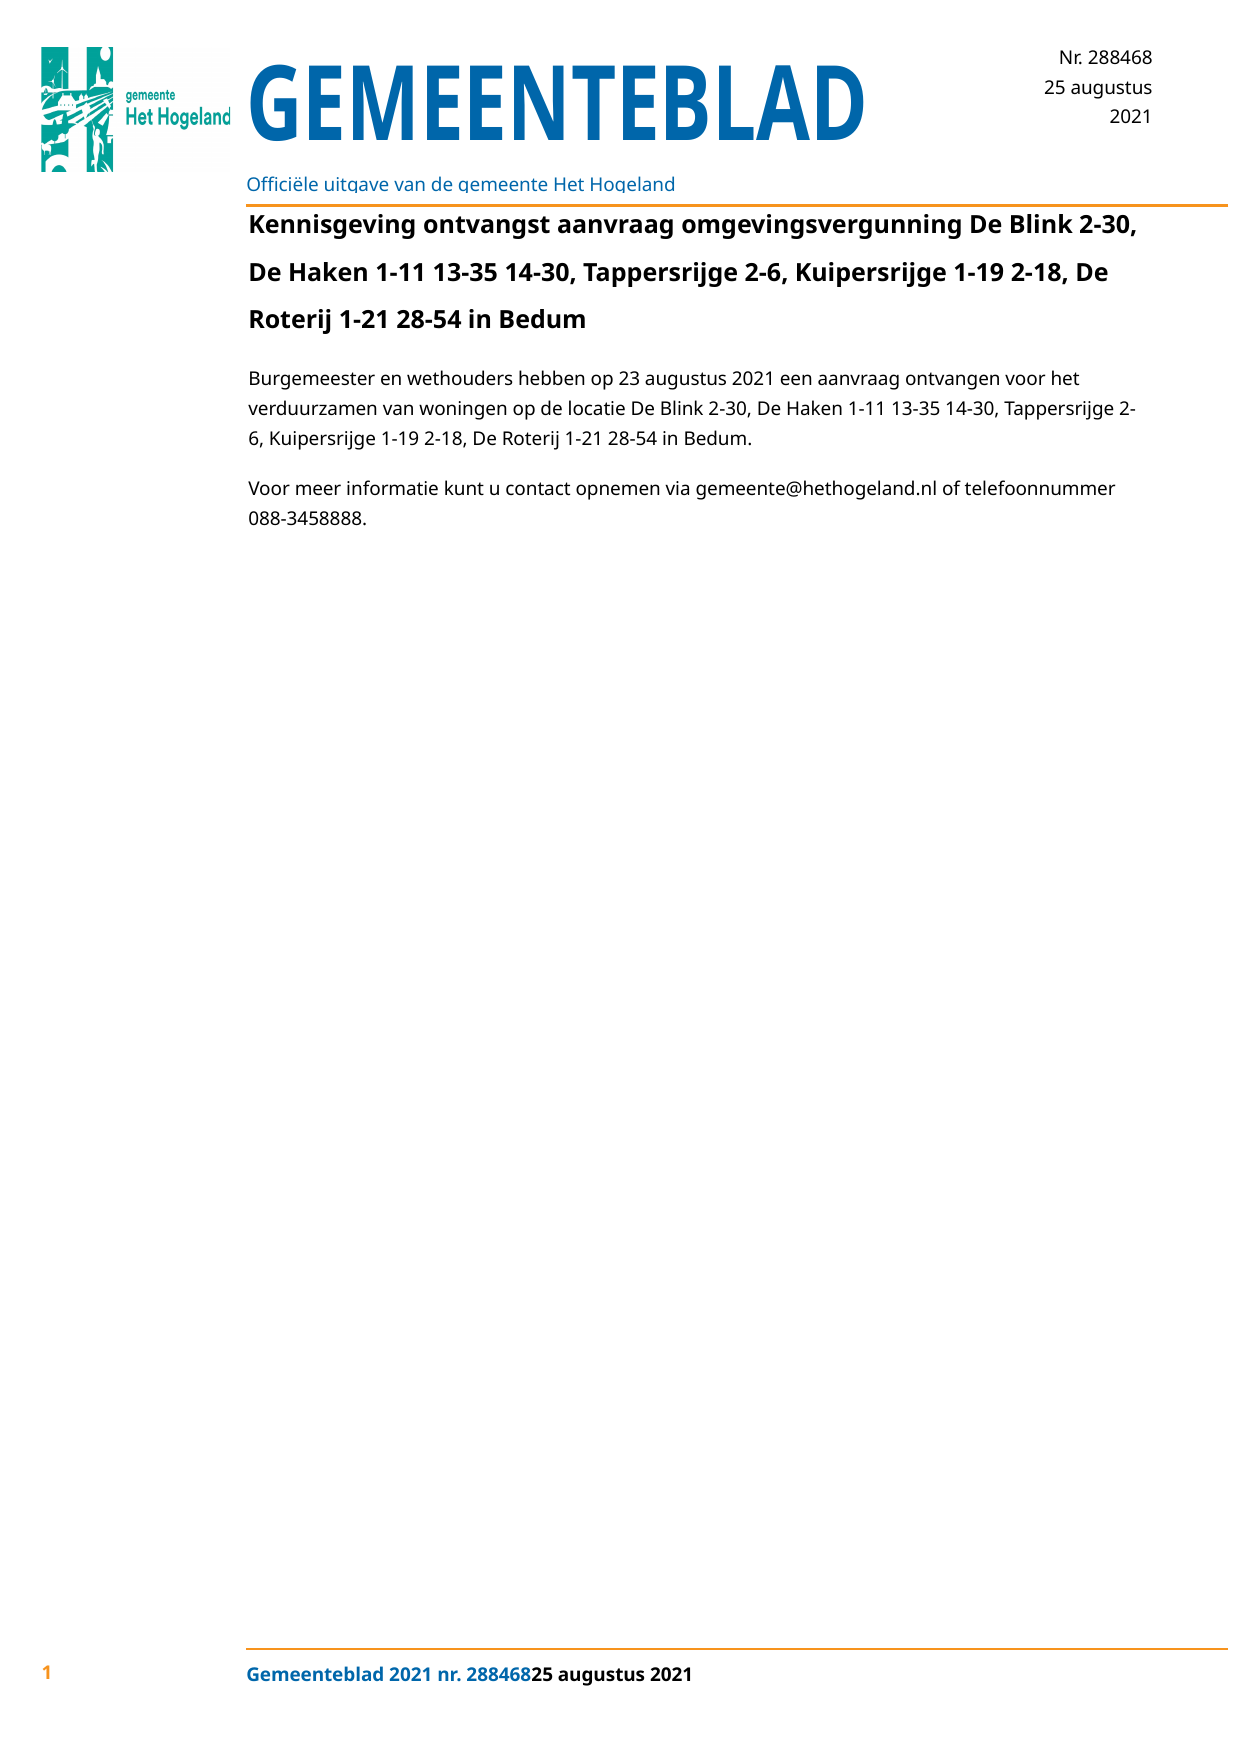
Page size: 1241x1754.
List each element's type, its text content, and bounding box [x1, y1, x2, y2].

picture [41, 47, 231, 172]
text Burgemeester en wethouders hebben op 23 augustus 2021 een aanvraag ontvangen voor het verduurzamen van woningen op de locatie De Blink 2-30, De Haken 1-11 13-35 14-30, Tappersrijge 2-6, Kuipersrijge 1-19 2-18, De Roterij 1-21 28-54 in Bedum. [248, 366, 1152, 450]
text Voor meer informatie kunt u contact opnemen via gemeente@hethogeland.nl of telefoonnummer 088-3458888. [248, 475, 1152, 530]
text Kennisgeving ontvangst aanvraag omgevingsvergunning De Blink 2-30, De Haken 1-11 13-35 14-30, Tappersrijge 2-6, Kuipersrijge 1-19 2-18, De Roterij 1-21 28-54 in Bedum [248, 207, 1152, 336]
